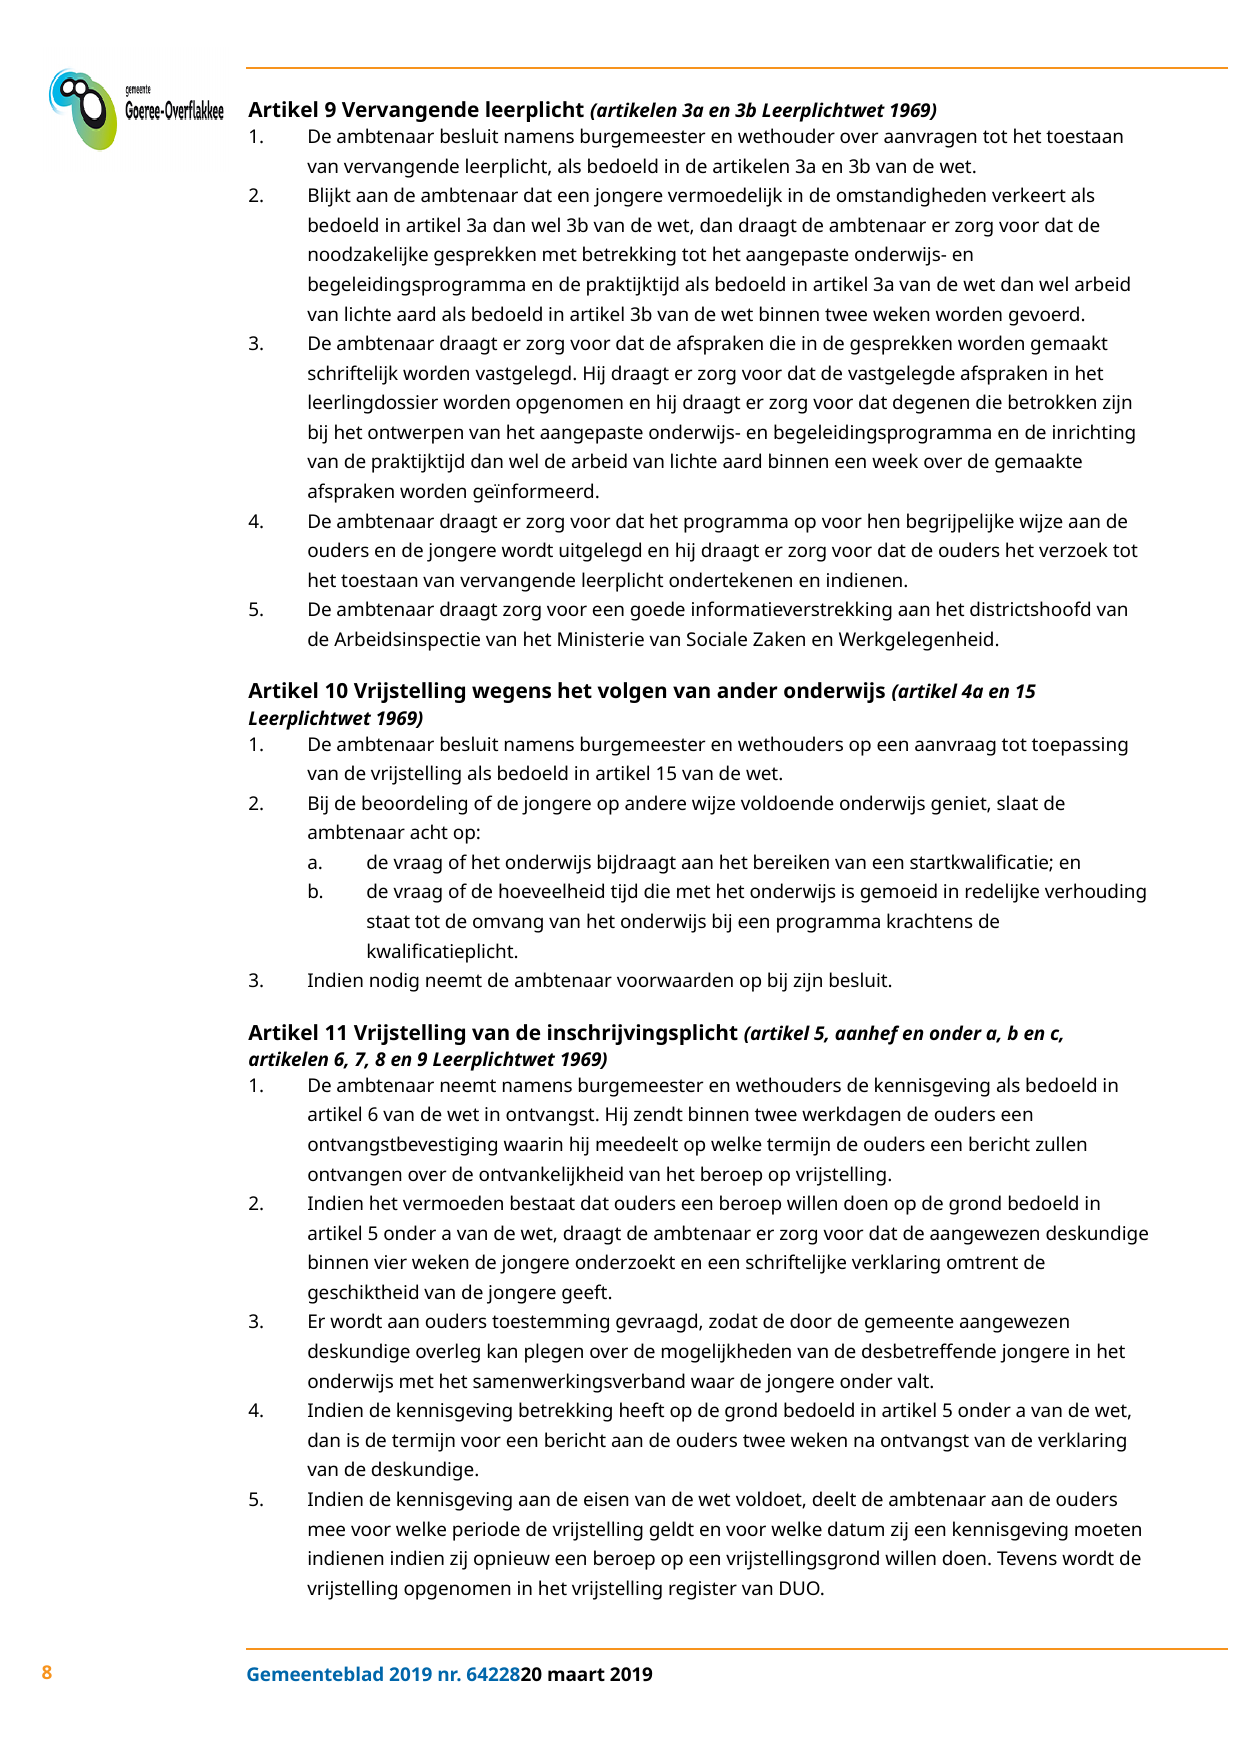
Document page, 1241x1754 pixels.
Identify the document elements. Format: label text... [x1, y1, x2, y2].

list de vraag of de hoeveelheid tijd die met het onderwijs is gemoeid in redelijke verhouding staat tot de omvang van het onderwijs bij een programma krachtens de kwalificatieplicht. [307, 879, 1152, 963]
text Artikel 9 Vervangende leerplicht (artikelen 3a en 3b Leerplichtwet 1969) [248, 95, 1152, 123]
list Indien de kennisgeving betrekking heeft op de grond bedoeld in artikel 5 onder a van de wet, dan is de termijn voor een bericht aan de ouders twee weken na ontvangst van de verklaring van de deskundige. [248, 1397, 1152, 1482]
list De ambtenaar neemt namens burgemeester en wethouders de kennisgeving als bedoeld in artikel 6 van de wet in ontvangst. Hij zendt binnen twee werkdagen de ouders een ontvangstbevestiging waarin hij meedeelt op welke termijn de ouders een bericht zullen ontvangen over de ontvankelijkheid van het beroep op vrijstelling. [248, 1072, 1152, 1186]
text Artikel 11 Vrijstelling van de inschrijvingsplicht (artikel 5, aanhef en onder a, b en c, artikelen 6, 7, 8 en 9 Leerplichtwet 1969) [248, 1018, 1152, 1072]
list Indien de kennisgeving aan de eisen van de wet voldoet, deelt de ambtenaar aan de ouders mee voor welke periode de vrijstelling geldt en voor welke datum zij een kennisgeving moeten indienen indien zij opnieuw een beroep op een vrijstellingsgrond willen doen. Tevens wordt de vrijstelling opgenomen in het vrijstelling register van DUO. [248, 1486, 1152, 1601]
text Artikel 10 Vrijstelling wegens het volgen van ander onderwijs (artikel 4a en 15 Leerplichtwet 1969) [248, 677, 1152, 731]
list Bij de beoordeling of de jongere op andere wijze voldoende onderwijs geniet, slaat de ambtenaar acht op: [248, 790, 1152, 845]
list de vraag of het onderwijs bijdraagt aan het bereiken van een startkwalificatie; en [307, 849, 1152, 875]
picture [41, 47, 231, 172]
list De ambtenaar besluit namens burgemeester en wethouder over aanvragen tot het toestaan van vervangende leerplicht, als bedoeld in de artikelen 3a en 3b van de wet. [248, 123, 1152, 178]
list Indien nodig neemt de ambtenaar voorwaarden op bij zijn besluit. [248, 967, 1152, 993]
list Blijkt aan de ambtenaar dat een jongere vermoedelijk in de omstandigheden verkeert als bedoeld in artikel 3a dan wel 3b van de wet, dan draagt de ambtenaar er zorg voor dat de noodzakelijke gesprekken met betrekking tot het aangepaste onderwijs- en begeleidingsprogramma en de praktijktijd als bedoeld in artikel 3a van de wet dan wel arbeid van lichte aard als bedoeld in artikel 3b van de wet binnen twee weken worden gevoerd. [248, 182, 1152, 326]
list Er wordt aan ouders toestemming gevraagd, zodat de door de gemeente aangewezen deskundige overleg kan plegen over de mogelijkheden van de desbetreffende jongere in het onderwijs met het samenwerkingsverband waar de jongere onder valt. [248, 1309, 1152, 1393]
list Indien het vermoeden bestaat dat ouders een beroep willen doen op de grond bedoeld in artikel 5 onder a van de wet, draagt de ambtenaar er zorg voor dat de aangewezen deskundige binnen vier weken de jongere onderzoekt en een schriftelijke verklaring omtrent de geschiktheid van de jongere geeft. [248, 1190, 1152, 1305]
list De ambtenaar draagt er zorg voor dat de afspraken die in de gesprekken worden gemaakt schriftelijk worden vastgelegd. Hij draagt er zorg voor dat de vastgelegde afspraken in het leerlingdossier worden opgenomen en hij draagt er zorg voor dat degenen die betrokken zijn bij het ontwerpen van het aangepaste onderwijs- en begeleidingsprogramma en de inrichting van de praktijktijd dan wel de arbeid van lichte aard binnen een week over de gemaakte afspraken worden geïnformeerd. [248, 330, 1152, 504]
list De ambtenaar draagt er zorg voor dat het programma op voor hen begrijpelijke wijze aan de ouders en de jongere wordt uitgelegd en hij draagt er zorg voor dat de ouders het verzoek tot het toestaan van vervangende leerplicht ondertekenen en indienen. [248, 508, 1152, 593]
list De ambtenaar besluit namens burgemeester en wethouders op een aanvraag tot toepassing van de vrijstelling als bedoeld in artikel 15 van de wet. [248, 731, 1152, 786]
list De ambtenaar draagt zorg voor een goede informatieverstrekking aan het districtshoofd van de Arbeidsinspectie van het Ministerie van Sociale Zaken en Werkgelegenheid. [248, 597, 1152, 652]
